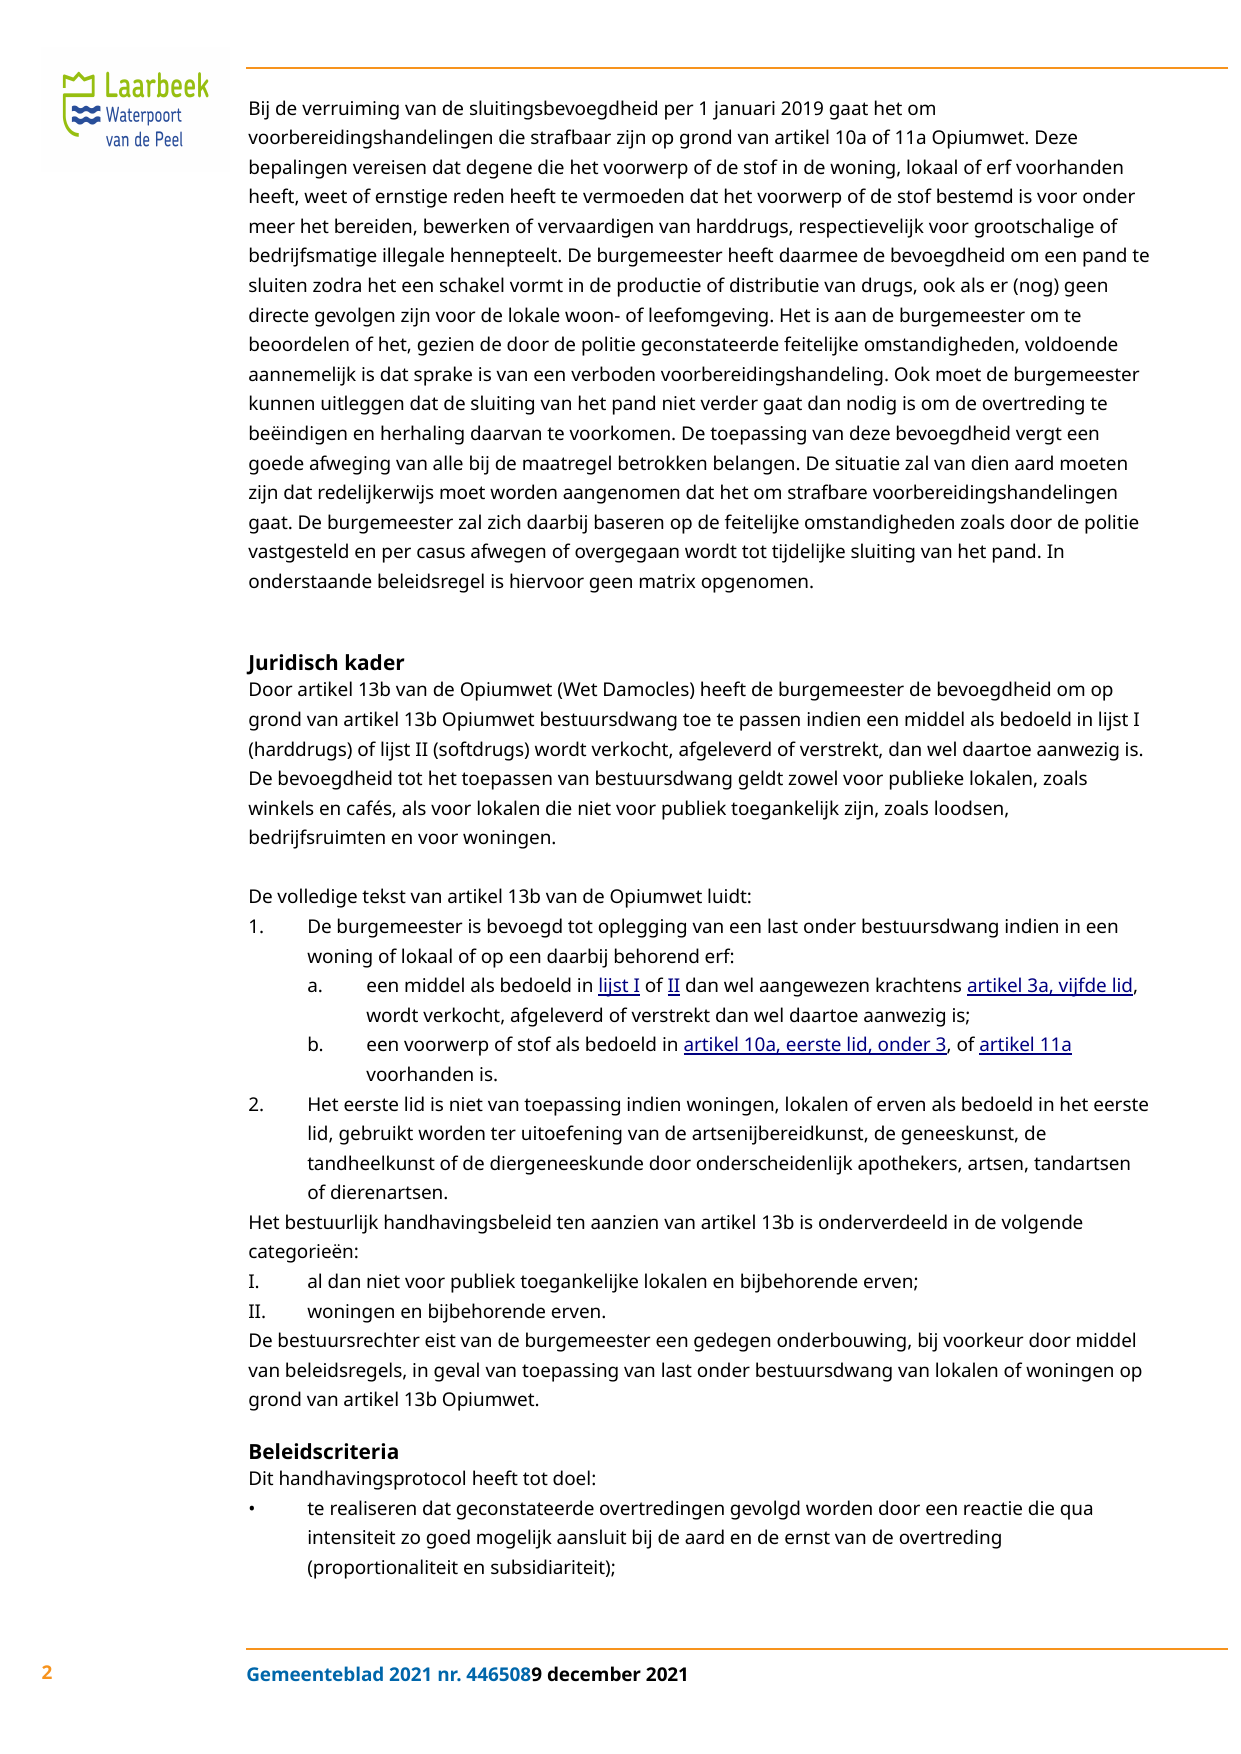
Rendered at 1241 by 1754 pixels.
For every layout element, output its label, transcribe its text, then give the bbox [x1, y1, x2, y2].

list een voorwerp of stof als bedoeld in artikel 10a, eerste lid, onder 3, of artikel 11a voorhanden is. [307, 1032, 1152, 1087]
text Dit handhavingsprotocol heeft tot doel: [248, 1465, 1152, 1491]
text Door artikel 13b van de Opiumwet (Wet Damocles) heeft de burgemeester de bevoegdheid om op grond van artikel 13b Opiumwet bestuursdwang toe te passen indien een middel als bedoeld in lijst I (harddrugs) of lijst II (softdrugs) wordt verkocht, afgeleverd of verstrekt, dan wel daartoe aanwezig is. [248, 677, 1152, 761]
text Beleidscriteria [248, 1437, 1152, 1465]
list een middel als bedoeld in lijst I of II dan wel aangewezen krachtens artikel 3a, vijfde lid, wordt verkocht, afgeleverd of verstrekt dan wel daartoe aanwezig is; [307, 972, 1152, 1028]
text De volledige tekst van artikel 13b van de Opiumwet luidt: [248, 884, 1152, 909]
text De bevoegdheid tot het toepassen van bestuursdwang geldt zowel voor publieke lokalen, zoals winkels en cafés, als voor lokalen die niet voor publiek toegankelijk zijn, zoals loodsen, bedrijfsruimten en voor woningen. [248, 765, 1152, 850]
list te realiseren dat geconstateerde overtredingen gevolgd worden door een reactie die qua intensiteit zo goed mogelijk aansluit bij de aard en de ernst van de overtreding (proportionaliteit en subsidiariteit); [248, 1495, 1152, 1580]
text Juridisch kader [248, 648, 1152, 677]
picture [41, 47, 231, 172]
text Bij de verruiming van de sluitingsbevoegdheid per 1 januari 2019 gaat het om voorbereidingshandelingen die strafbaar zijn op grond van artikel 10a of 11a Opiumwet. Deze bepalingen vereisen dat degene die het voorwerp of de stof in de woning, lokaal of erf voorhanden heeft, weet of ernstige reden heeft te vermoeden dat het voorwerp of de stof bestemd is voor onder meer het bereiden, bewerken of vervaardigen van harddrugs, respectievelijk voor grootschalige of bedrijfsmatige illegale hennepteelt. De burgemeester heeft daarmee de bevoegdheid om een pand te sluiten zodra het een schakel vormt in de productie of distributie van drugs, ook als er (nog) geen directe gevolgen zijn voor de lokale woon- of leefomgeving. Het is aan de burgemeester om te beoordelen of het, gezien de door de politie geconstateerde feitelijke omstandigheden, voldoende aannemelijk is dat sprake is van een verboden voorbereidingshandeling. Ook moet de burgemeester kunnen uitleggen dat de sluiting van het pand niet verder gaat dan nodig is om de overtreding te beëindigen en herhaling daarvan te voorkomen. De toepassing van deze bevoegdheid vergt een goede afweging van alle bij de maatregel betrokken belangen. De situatie zal van dien aard moeten zijn dat redelijkerwijs moet worden aangenomen dat het om strafbare voorbereidingshandelingen gaat. De burgemeester zal zich daarbij baseren op de feitelijke omstandigheden zoals door de politie vastgesteld en per casus afwegen of overgegaan wordt tot tijdelijke sluiting van het pand. In onderstaande beleidsregel is hiervoor geen matrix opgenomen. [248, 95, 1152, 594]
list Het eerste lid is niet van toepassing indien woningen, lokalen of erven als bedoeld in het eerste lid, gebruikt worden ter uitoefening van de artsenijbereidkunst, de geneeskunst, de tandheelkunst of de diergeneeskunde door onderscheidenlijk apothekers, artsen, tandartsen of dierenartsen. [248, 1091, 1152, 1205]
text De bestuursrechter eist van de burgemeester een gedegen onderbouwing, bij voorkeur door middel van beleidsregels, in geval van toepassing van last onder bestuursdwang van lokalen of woningen op grond van artikel 13b Opiumwet. [248, 1327, 1152, 1412]
text Het bestuurlijk handhavingsbeleid ten aanzien van artikel 13b is onderverdeeld in de volgende categorieën: [248, 1209, 1152, 1264]
list De burgemeester is bevoegd tot oplegging van een last onder bestuursdwang indien in een woning of lokaal of op een daarbij behorend erf: [248, 913, 1152, 968]
list al dan niet voor publiek toegankelijke lokalen en bijbehorende erven; [248, 1268, 1152, 1294]
list woningen en bijbehorende erven. [248, 1298, 1152, 1323]
